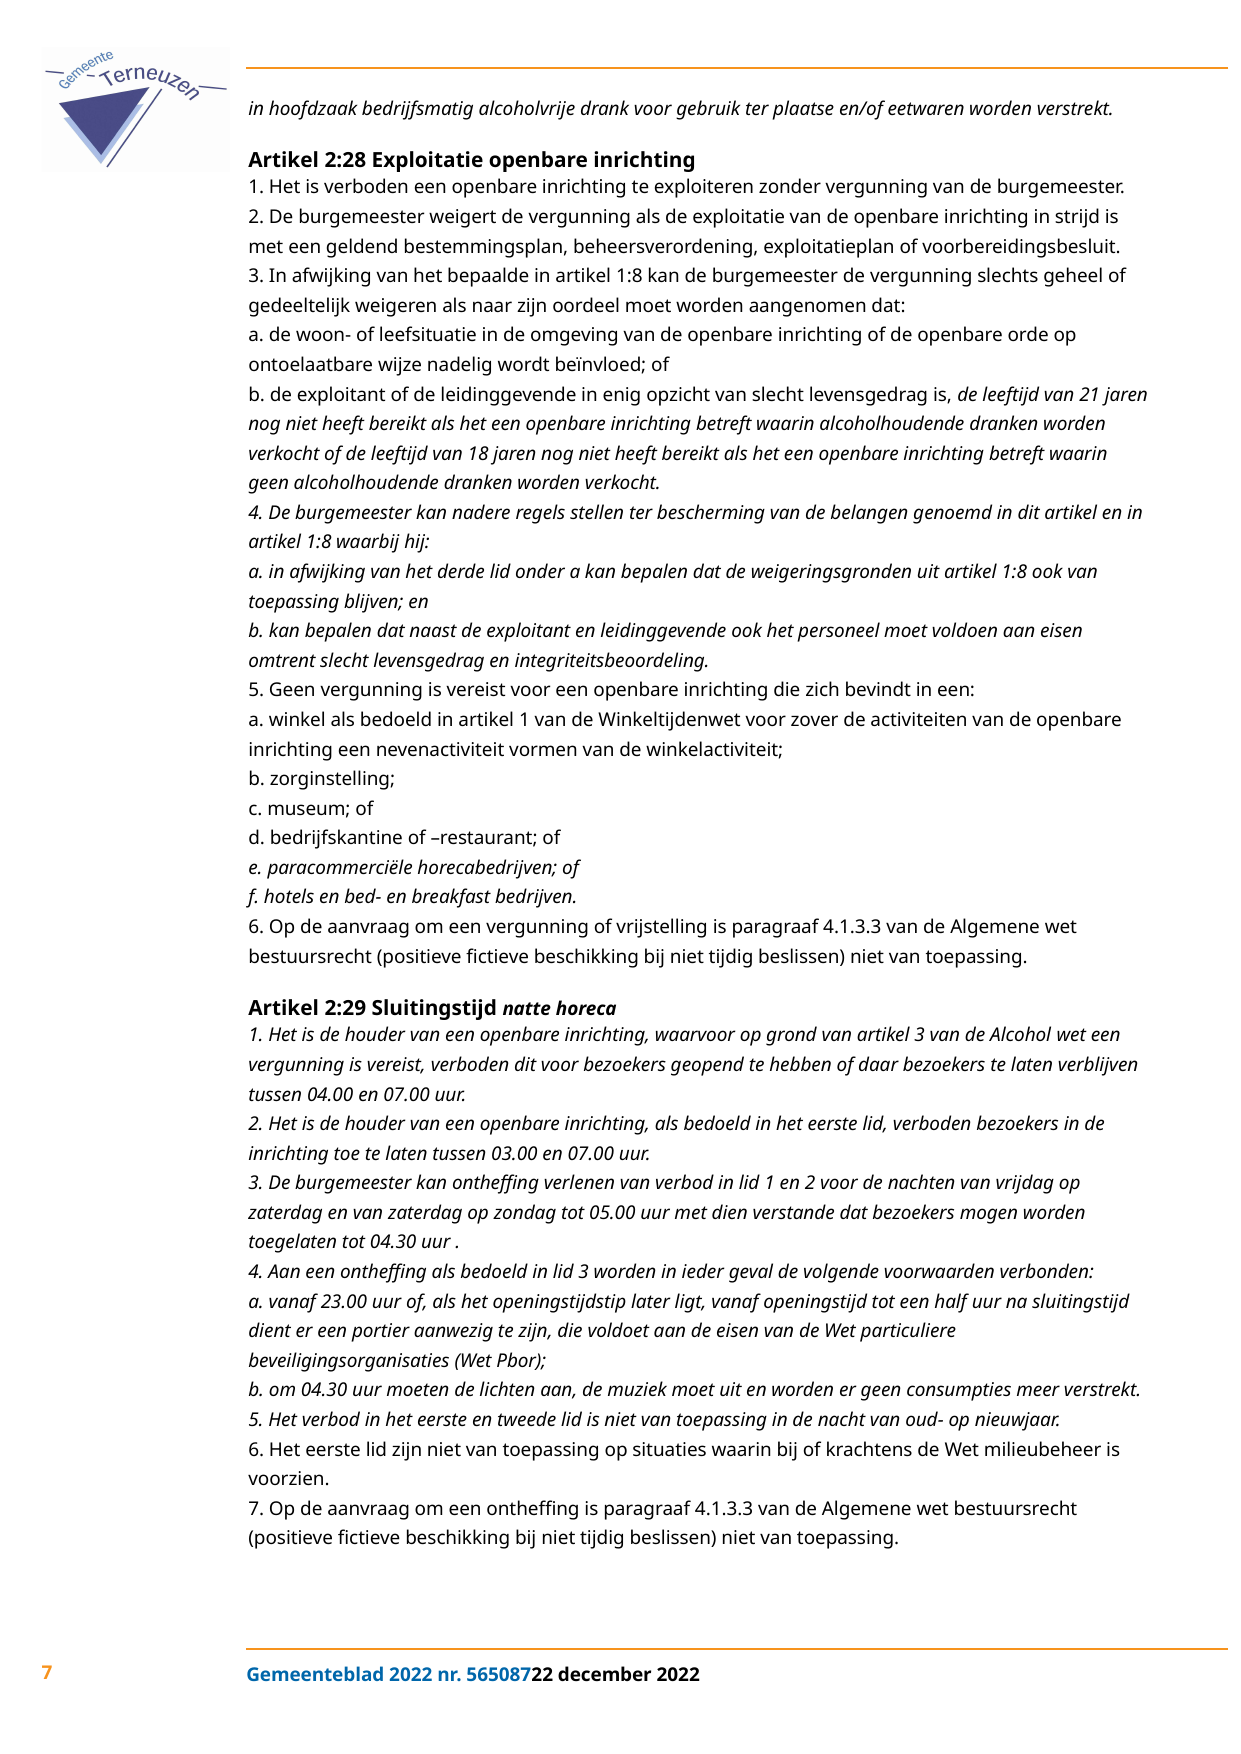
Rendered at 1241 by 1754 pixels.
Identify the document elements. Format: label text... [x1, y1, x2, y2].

text 3. De burgemeester kan ontheffing verlenen van verbod in lid 1 en 2 voor de nachten van vrijdag op zaterdag en van zaterdag op zondag tot 05.00 uur met dien verstande dat bezoekers mogen worden toegelaten tot 04.30 uur . [248, 1169, 1152, 1254]
text 4. Aan een ontheffing als bedoeld in lid 3 worden in ieder geval de volgende voorwaarden verbonden: [248, 1258, 1152, 1284]
text 6. Op de aanvraag om een vergunning of vrijstelling is paragraaf 4.1.3.3 van de Algemene wet bestuursrecht (positieve fictieve beschikking bij niet tijdig beslissen) niet van toepassing. [248, 913, 1152, 968]
text 7. Op de aanvraag om een ontheffing is paragraaf 4.1.3.3 van de Algemene wet bestuursrecht (positieve fictieve beschikking bij niet tijdig beslissen) niet van toepassing. [248, 1495, 1152, 1550]
text 2. De burgemeester weigert de vergunning als de exploitatie van de openbare inrichting in strijd is met een geldend bestemmingsplan, beheersverordening, exploitatieplan of voorbereidingsbesluit. [248, 203, 1152, 258]
text b. de exploitant of de leidinggevende in enig opzicht van slecht levensgedrag is, de leeftijd van 21 jaren nog niet heeft bereikt als het een openbare inrichting betreft waarin alcoholhoudende dranken worden verkocht of de leeftijd van 18 jaren nog niet heeft bereikt als het een openbare inrichting betreft waarin geen alcoholhoudende dranken worden verkocht. [248, 381, 1152, 495]
text in hoofdzaak bedrijfsmatig alcoholvrije drank voor gebruik ter plaatse en/of eetwaren worden verstrekt. [248, 95, 1152, 121]
text a. winkel als bedoeld in artikel 1 van de Winkeltijdenwet voor zover de activiteiten van de openbare inrichting een nevenactiviteit vormen van de winkelactiviteit; [248, 706, 1152, 761]
text b. om 04.30 uur moeten de lichten aan, de muziek moet uit en worden er geen consumpties meer verstrekt. [248, 1377, 1152, 1402]
text 6. Het eerste lid zijn niet van toepassing op situaties waarin bij of krachtens de Wet milieubeheer is voorzien. [248, 1436, 1152, 1491]
text 1. Het is de houder van een openbare inrichting, waarvoor op grond van artikel 3 van de Alcohol wet een vergunning is vereist, verboden dit voor bezoekers geopend te hebben of daar bezoekers te laten verblijven tussen 04.00 en 07.00 uur. [248, 1022, 1152, 1107]
text b. zorginstelling; [248, 765, 1152, 791]
text e. paracommerciële horecabedrijven; of [248, 854, 1152, 880]
text b. kan bepalen dat naast de exploitant en leidinggevende ook het personeel moet voldoen aan eisen omtrent slecht levensgedrag en integriteitsbeoordeling. [248, 617, 1152, 673]
text Artikel 2:28 Exploitatie openbare inrichting [248, 145, 1152, 174]
text a. vanaf 23.00 uur of, als het openingstijdstip later ligt, vanaf openingstijd tot een half uur na sluitingstijd dient er een portier aanwezig te zijn, die voldoet aan de eisen van de Wet particuliere beveiligingsorganisaties (Wet Pbor); [248, 1288, 1152, 1373]
text c. museum; of [248, 795, 1152, 821]
text 1. Het is verboden een openbare inrichting te exploiteren zonder vergunning van de burgemeester. [248, 174, 1152, 199]
text f. hotels en bed- en breakfast bedrijven. [248, 884, 1152, 909]
text 3. In afwijking van het bepaalde in artikel 1:8 kan de burgemeester de vergunning slechts geheel of gedeeltelijk weigeren als naar zijn oordeel moet worden aangenomen dat: [248, 262, 1152, 318]
text d. bedrijfskantine of –restaurant; of [248, 824, 1152, 850]
text a. in afwijking van het derde lid onder a kan bepalen dat de weigeringsgronden uit artikel 1:8 ook van toepassing blijven; en [248, 558, 1152, 613]
text 5. Het verbod in het eerste en tweede lid is niet van toepassing in de nacht van oud- op nieuwjaar. [248, 1406, 1152, 1432]
text 2. Het is de houder van een openbare inrichting, als bedoeld in het eerste lid, verboden bezoekers in de inrichting toe te laten tussen 03.00 en 07.00 uur. [248, 1110, 1152, 1166]
picture [41, 47, 231, 172]
text 5. Geen vergunning is vereist voor een openbare inrichting die zich bevindt in een: [248, 677, 1152, 702]
text 4. De burgemeester kan nadere regels stellen ter bescherming van de belangen genoemd in dit artikel en in artikel 1:8 waarbij hij: [248, 499, 1152, 554]
text a. de woon- of leefsituatie in de omgeving van de openbare inrichting of de openbare orde op ontoelaatbare wijze nadelig wordt beïnvloed; of [248, 322, 1152, 377]
text Artikel 2:29 Sluitingstijd natte horeca [248, 993, 1152, 1022]
